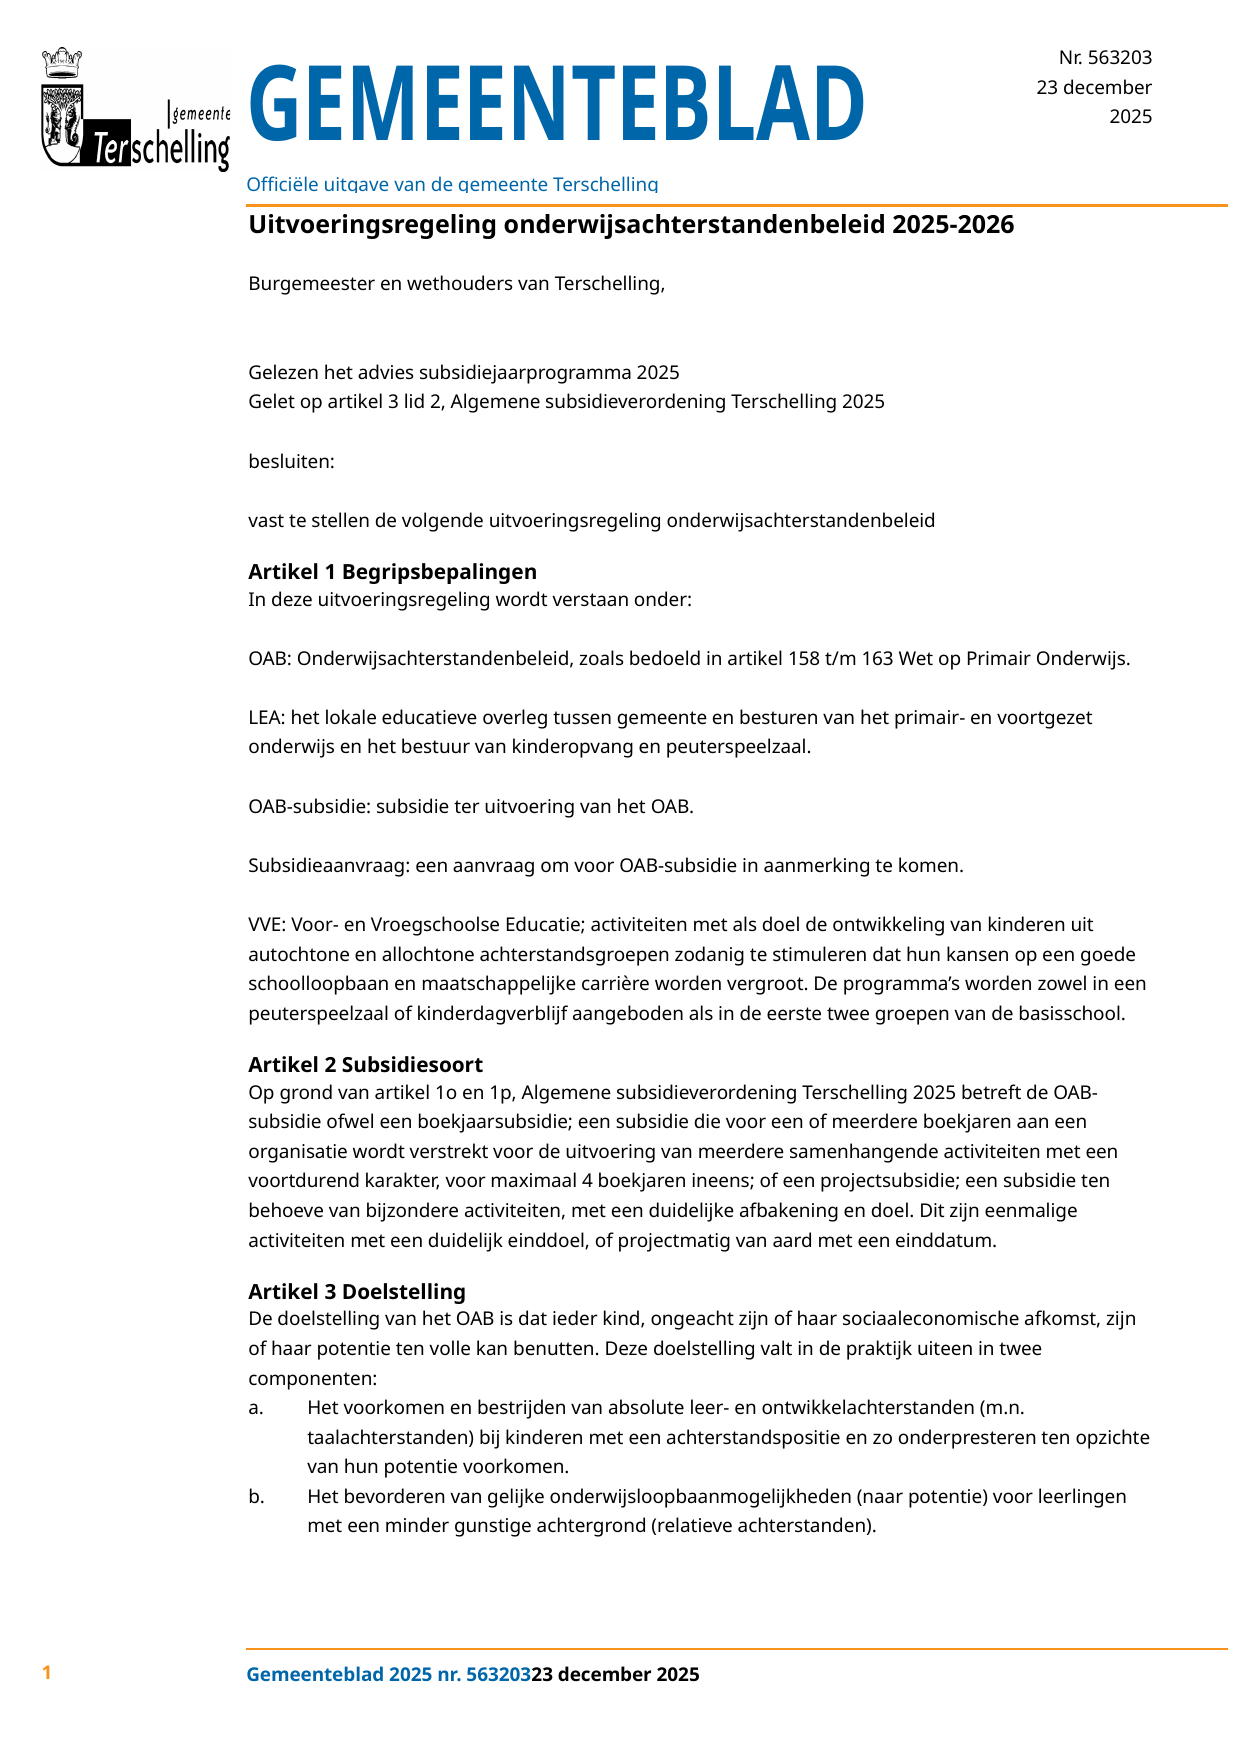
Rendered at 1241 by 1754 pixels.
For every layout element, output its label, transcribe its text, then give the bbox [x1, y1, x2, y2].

text De doelstelling van het OAB is dat ieder kind, ongeacht zijn of haar sociaaleconomische afkomst, zijn of haar potentie ten volle kan benutten. Deze doelstelling valt in de praktijk uiteen in twee componenten: [248, 1306, 1152, 1391]
text OAB: Onderwijsachterstandenbeleid, zoals bedoeld in artikel 158 t/m 163 Wet op Primair Onderwijs. [248, 645, 1152, 671]
text In deze uitvoeringsregeling wordt verstaan onder: [248, 586, 1152, 612]
text Artikel 1 Begripsbepalingen [248, 557, 1152, 586]
text Subsidieaanvraag: een aanvraag om voor OAB-subsidie in aanmerking te komen. [248, 852, 1152, 878]
text Burgemeester en wethouders van Terschelling, [248, 270, 1152, 296]
text Artikel 3 Doelstelling [248, 1277, 1152, 1306]
text vast te stellen de volgende uitvoeringsregeling onderwijsachterstandenbeleid [248, 507, 1152, 533]
list Het voorkomen en bestrijden van absolute leer- en ontwikkelachterstanden (m.n. taalachterstanden) bij kinderen met een achterstandspositie en zo onderpresteren ten opzichte van hun potentie voorkomen. [248, 1394, 1152, 1479]
text Artikel 2 Subsidiesoort [248, 1050, 1152, 1079]
text VVE: Voor- en Vroegschoolse Educatie; activiteiten met als doel de ontwikkeling van kinderen uit autochtone en allochtone achterstandsgroepen zodanig te stimuleren dat hun kansen op een goede schoolloopbaan en maatschappelijke carrière worden vergroot. De programma’s worden zowel in een peuterspeelzaal of kinderdagverblijf aangeboden als in de eerste twee groepen van de basisschool. [248, 911, 1152, 1026]
text LEA: het lokale educatieve overleg tussen gemeente en besturen van het primair- en voortgezet onderwijs en het bestuur van kinderopvang en peuterspeelzaal. [248, 704, 1152, 759]
text Gelet op artikel 3 lid 2, Algemene subsidieverordening Terschelling 2025 [248, 389, 1152, 414]
text Gelezen het advies subsidiejaarprogramma 2025 [248, 359, 1152, 385]
text Uitvoeringsregeling onderwijsachterstandenbeleid 2025-2026 [248, 207, 1152, 241]
list Het bevorderen van gelijke onderwijsloopbaanmogelijkheden (naar potentie) voor leerlingen met een minder gunstige achtergrond (relatieve achterstanden). [248, 1483, 1152, 1538]
text OAB-subsidie: subsidie ter uitvoering van het OAB. [248, 793, 1152, 819]
text besluiten: [248, 448, 1152, 473]
text Op grond van artikel 1o en 1p, Algemene subsidieverordening Terschelling 2025 betreft de OAB-subsidie ofwel een boekjaarsubsidie; een subsidie die voor een of meerdere boekjaren aan een organisatie wordt verstrekt voor de uitvoering van meerdere samenhangende activiteiten met een voortdurend karakter, voor maximaal 4 boekjaren ineens; of een projectsubsidie; een subsidie ten behoeve van bijzondere activiteiten, met een duidelijke afbakening en doel. Dit zijn eenmalige activiteiten met een duidelijk einddoel, of projectmatig van aard met een einddatum. [248, 1079, 1152, 1252]
picture [41, 47, 231, 172]
